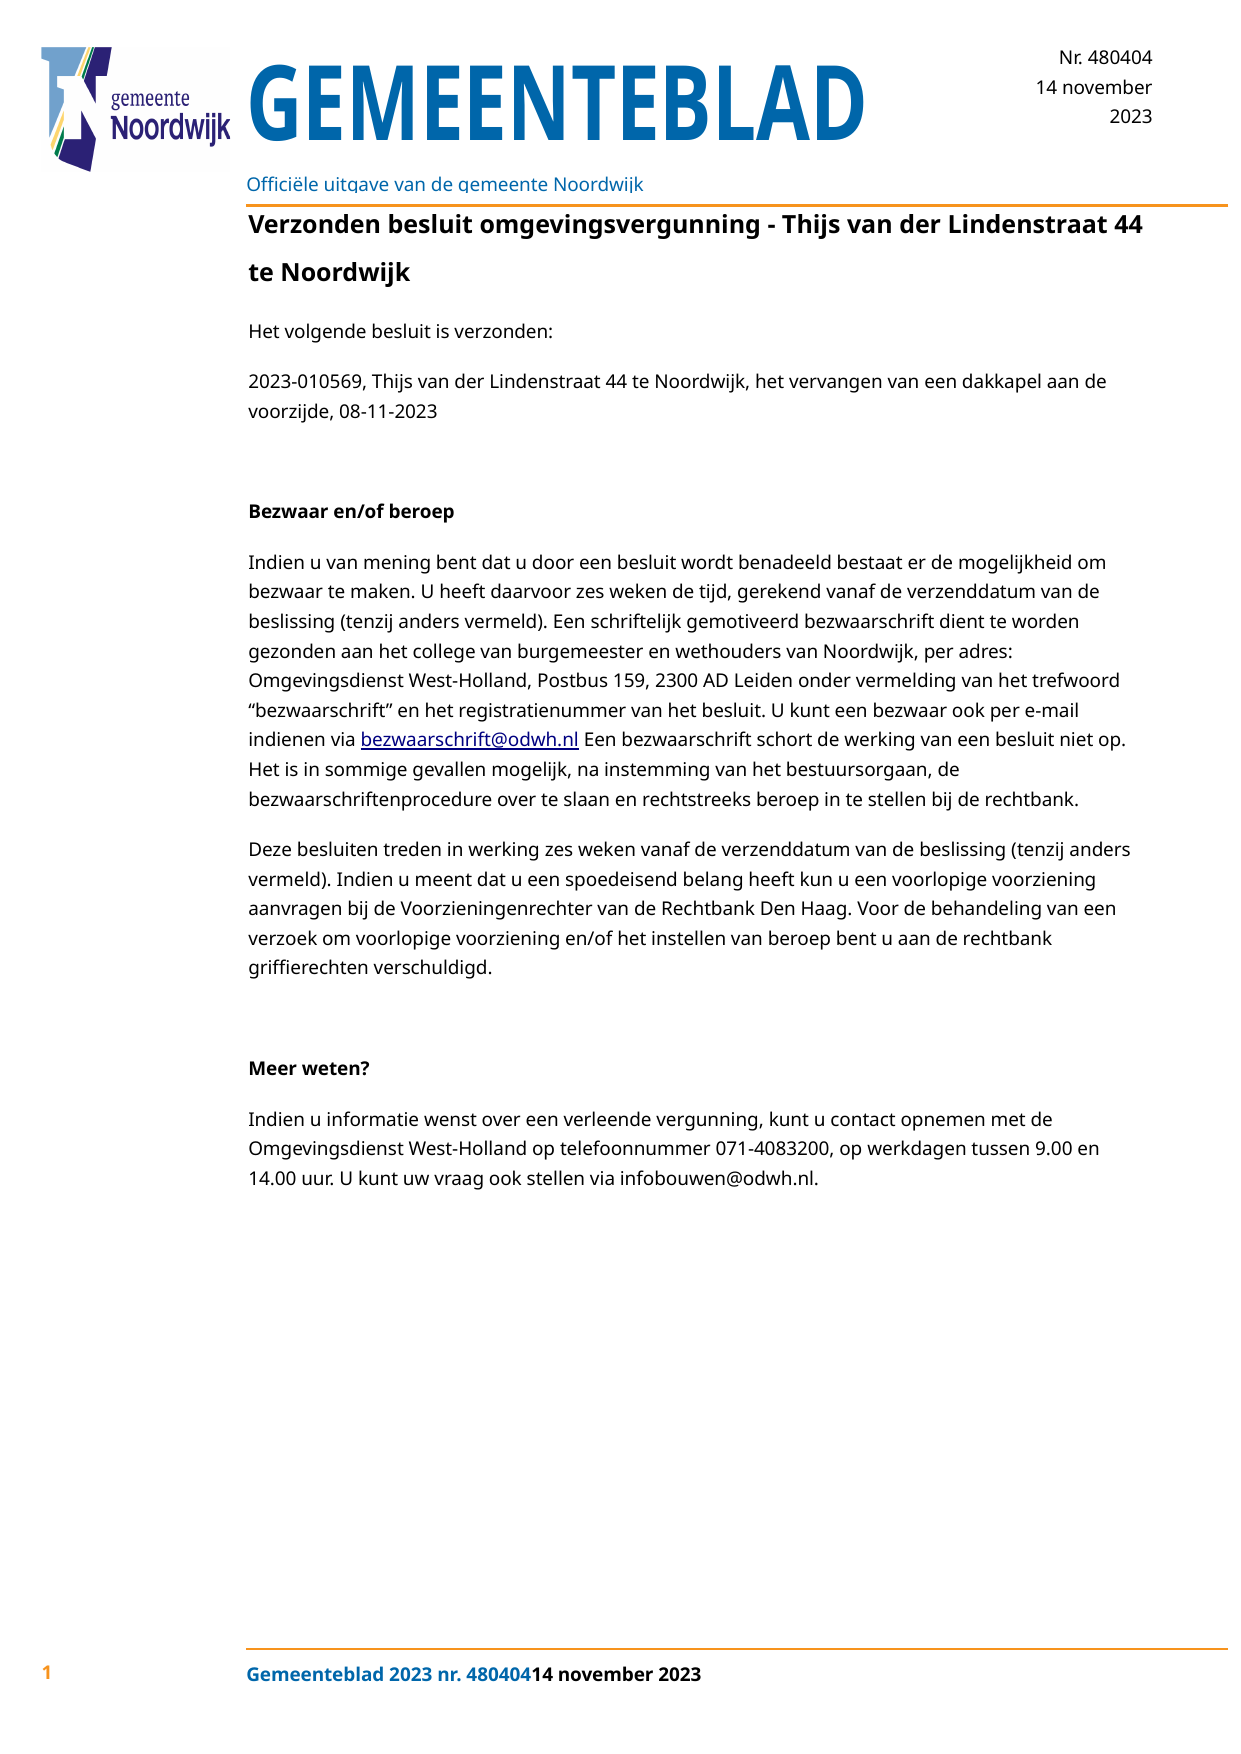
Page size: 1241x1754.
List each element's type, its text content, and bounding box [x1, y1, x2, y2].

text Indien u van mening bent dat u door een besluit wordt benadeeld bestaat er de mogelijkheid om bezwaar te maken. U heeft daarvoor zes weken de tijd, gerekend vanaf de verzenddatum van de beslissing (tenzij anders vermeld). Een schriftelijk gemotiveerd bezwaarschrift dient te worden gezonden aan het college van burgemeester en wethouders van Noordwijk, per adres: Omgevingsdienst West-Holland, Postbus 159, 2300 AD Leiden onder vermelding van het trefwoord “bezwaarschrift” en het registratienummer van het besluit. U kunt een bezwaar ook per e-mail indienen via bezwaarschrift@odwh.nl Een bezwaarschrift schort de werking van een besluit niet op. Het is in sommige gevallen mogelijk, na instemming van het bestuursorgaan, de bezwaarschriftenprocedure over te slaan en rechtstreeks beroep in te stellen bij de rechtbank. [248, 549, 1152, 812]
text Verzonden besluit omgevingsvergunning - Thijs van der Lindenstraat 44 te Noordwijk [248, 207, 1152, 288]
text Indien u informatie wenst over een verleende vergunning, kunt u contact opnemen met de Omgevingsdienst West-Holland op telefoonnummer 071-4083200, op werkdagen tussen 9.00 en 14.00 uur. U kunt uw vraag ook stellen via infobouwen@odwh.nl. [248, 1106, 1152, 1191]
text 2023-010569, Thijs van der Lindenstraat 44 te Noordwijk, het vervangen van een dakkapel aan de voorzijde, 08-11-2023 [248, 368, 1152, 424]
text Bezwaar en/of beroep [248, 499, 1152, 524]
text Het volgende besluit is verzonden: [248, 318, 1152, 344]
picture [41, 47, 231, 172]
text Meer weten? [248, 1055, 1152, 1081]
text Deze besluiten treden in werking zes weken vanaf de verzenddatum van de beslissing (tenzij anders vermeld). Indien u meent dat u een spoedeisend belang heeft kun u een voorlopige voorziening aanvragen bij de Voorzieningenrechter van de Rechtbank Den Haag. Voor de behandeling van een verzoek om voorlopige voorziening en/of het instellen van beroep bent u aan de rechtbank griffierechten verschuldigd. [248, 836, 1152, 980]
